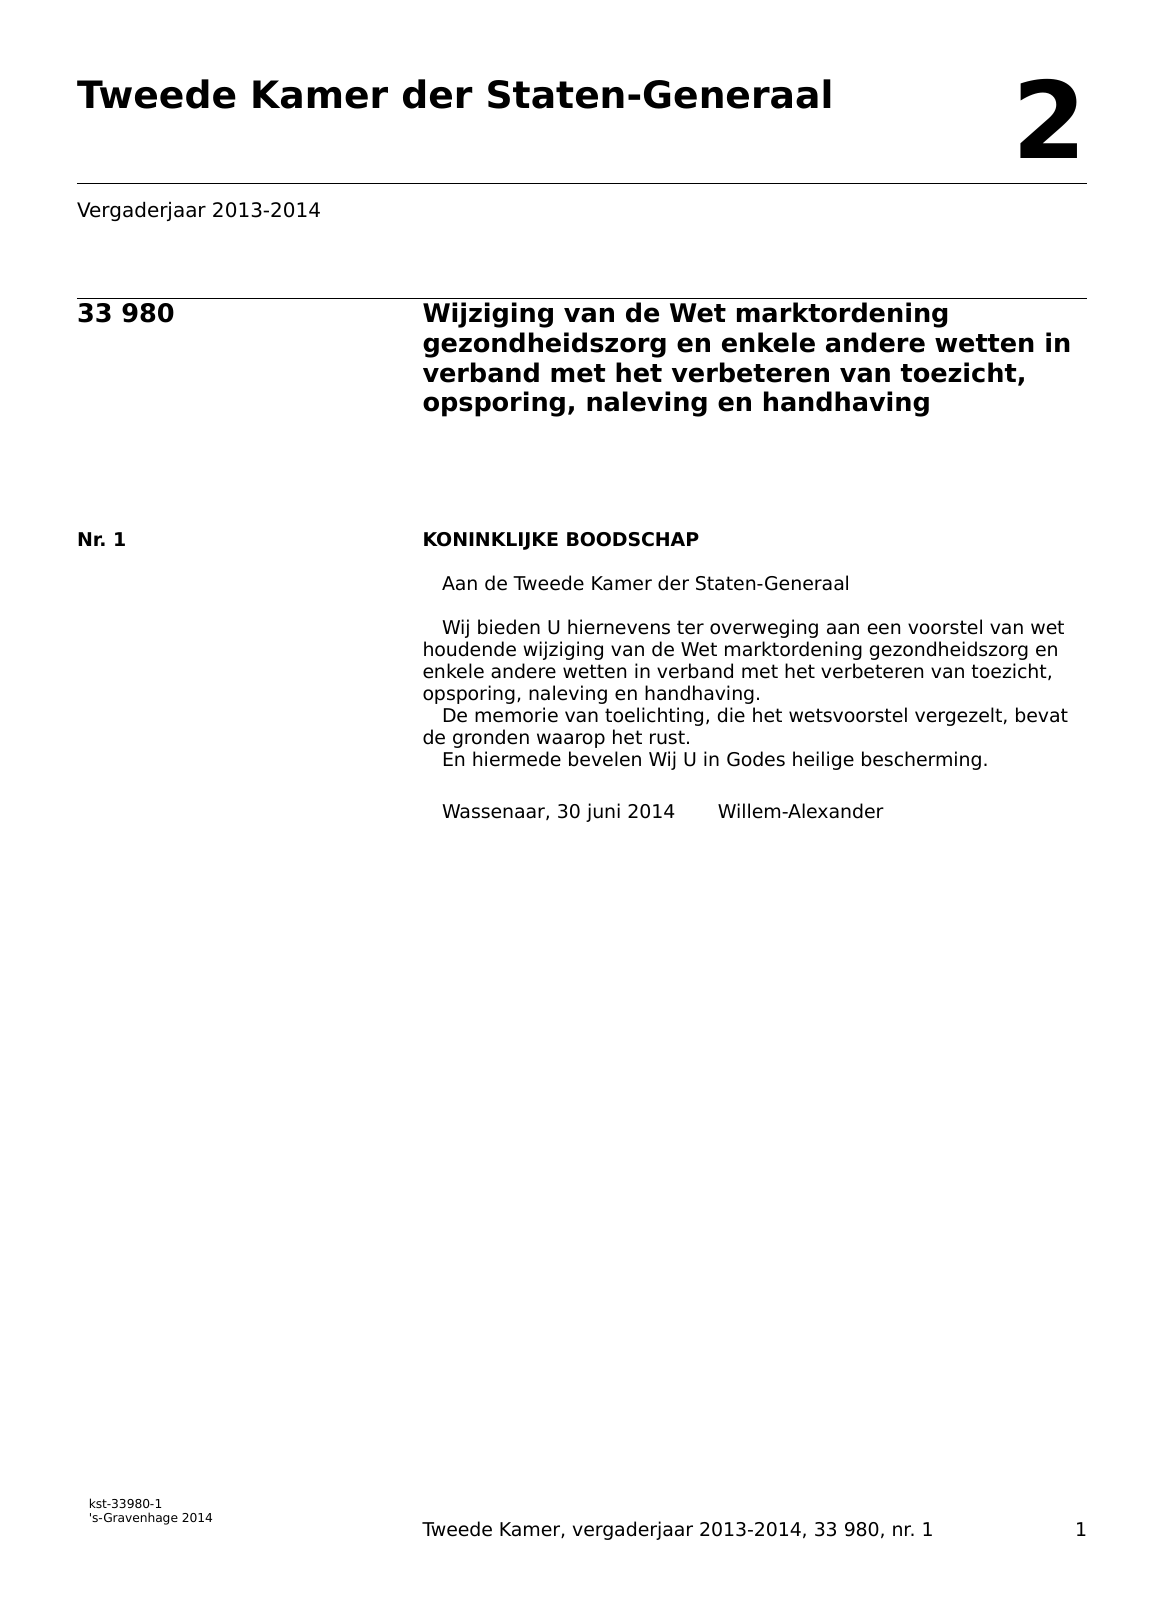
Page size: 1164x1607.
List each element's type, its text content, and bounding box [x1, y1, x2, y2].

text 's-Gravenhage 2014 [88, 1511, 323, 1525]
text Aan de Tweede Kamer der Staten-Generaal [422, 573, 1087, 595]
subtitle 33 980 Wijziging van de Wet marktordening gezondheidszorg en enkele andere wetten in verband met het verbeteren van toezicht, opsporing, naleving en handhaving [77, 299, 1087, 418]
text De memorie van toelichting, die het wetsvoorstel vergezelt, bevat de gronden waarop het rust. [422, 705, 1087, 749]
table_header Tweede Kamer der Staten-Generaal [77, 59, 886, 183]
table_header 2 [886, 59, 1087, 183]
text En hiermede bevelen Wij U in Godes heilige bescherming. [422, 749, 1087, 771]
table_cell Vergaderjaar 2013-2014 [77, 184, 1087, 298]
text Wassenaar, 30 juni 2014 Willem-Alexander [422, 801, 1087, 823]
subtitle Nr. 1 KONINKLIJKE BOODSCHAP [77, 529, 1087, 551]
text kst-33980-1 [88, 1497, 323, 1511]
text Wij bieden U hiernevens ter overweging aan een voorstel van wet houdende wijziging van de Wet marktordening gezondheidszorg en enkele andere wetten in verband met het verbeteren van toezicht, opsporing, naleving en handhaving. [422, 617, 1087, 705]
